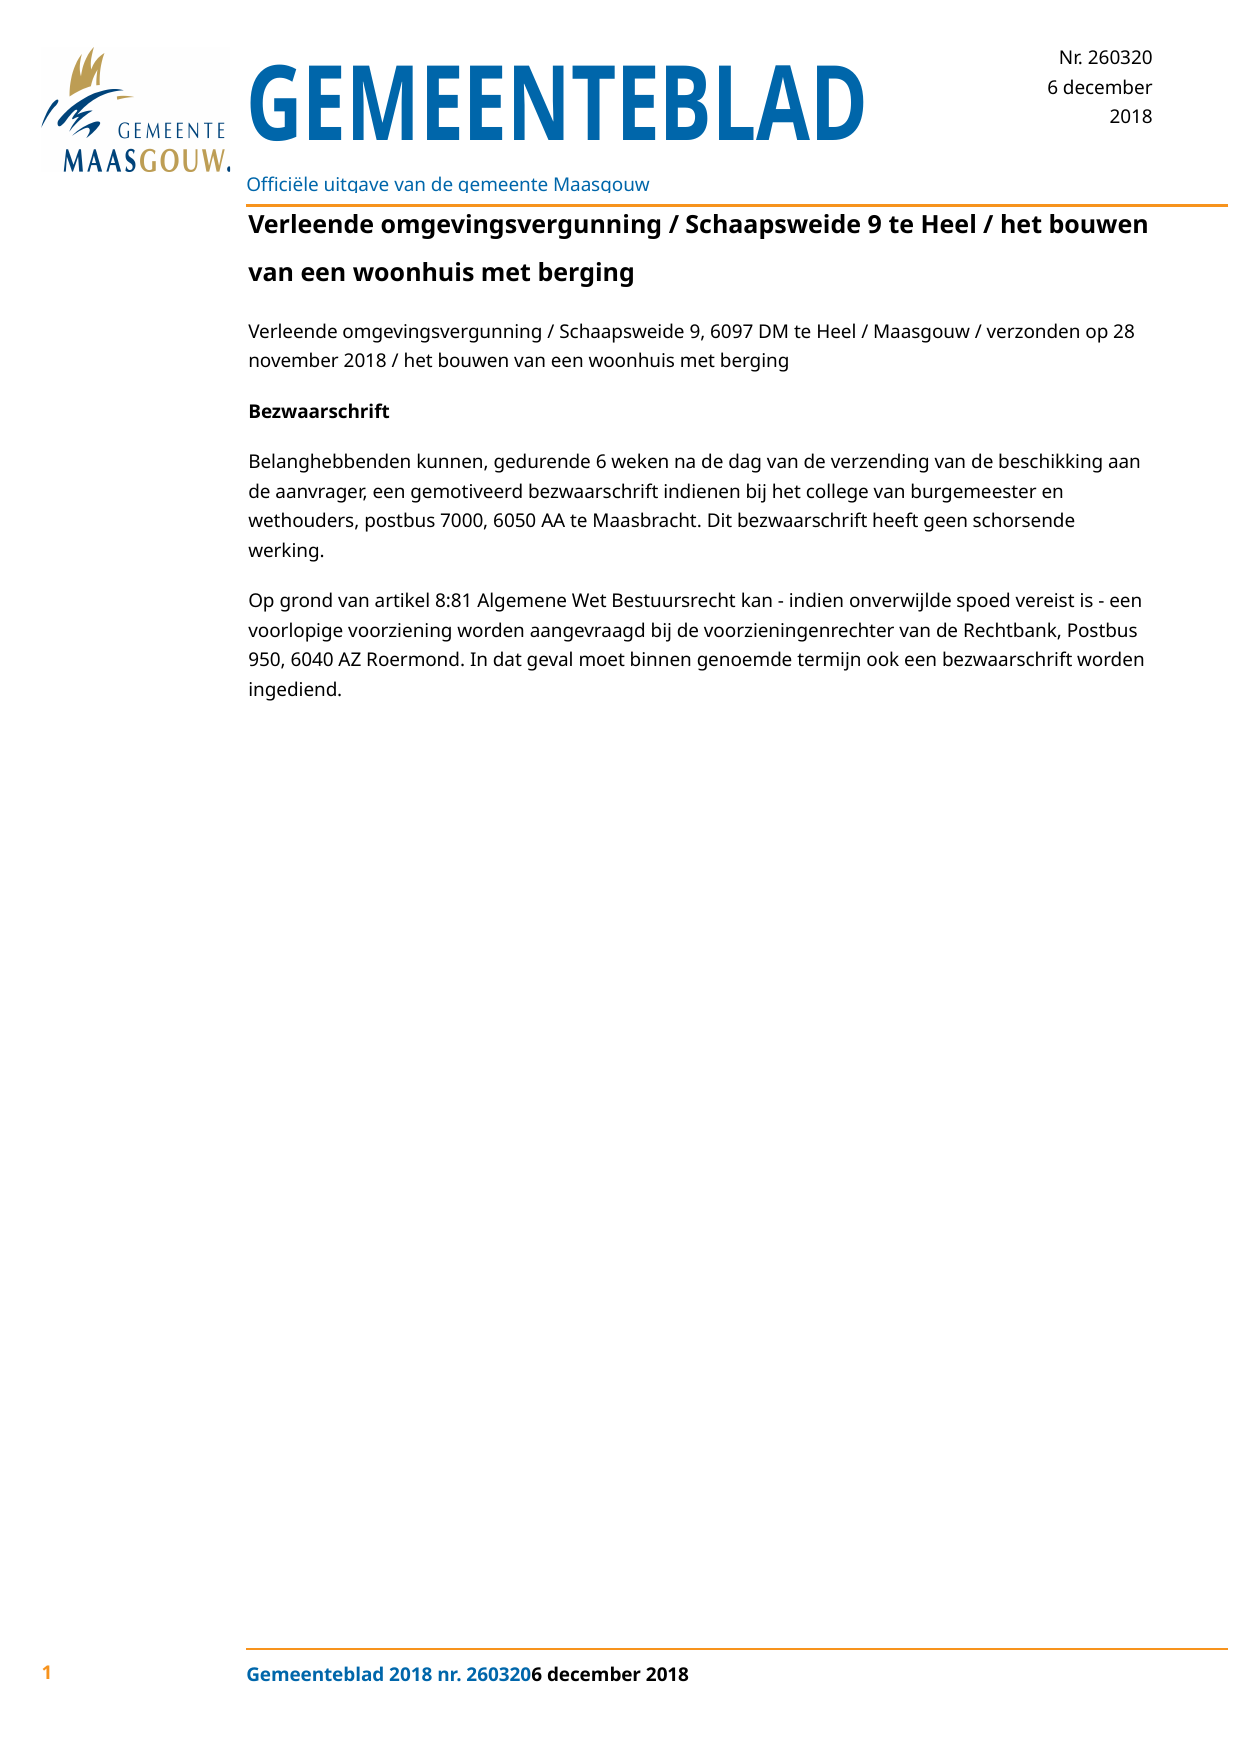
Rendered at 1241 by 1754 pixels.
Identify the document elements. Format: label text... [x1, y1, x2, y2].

picture [41, 47, 231, 172]
text Verleende omgevingsvergunning / Schaapsweide 9 te Heel / het bouwen van een woonhuis met berging [248, 207, 1152, 288]
text Verleende omgevingsvergunning / Schaapsweide 9, 6097 DM te Heel / Maasgouw / verzonden op 28 november 2018 / het bouwen van een woonhuis met berging [248, 318, 1152, 373]
text Belanghebbenden kunnen, gedurende 6 weken na de dag van de verzending van de beschikking aan de aanvrager, een gemotiveerd bezwaarschrift indienen bij het college van burgemeester en wethouders, postbus 7000, 6050 AA te Maasbracht. Dit bezwaarschrift heeft geen schorsende werking. [248, 448, 1152, 563]
text Bezwaarschrift [248, 398, 1152, 424]
text Op grond van artikel 8:81 Algemene Wet Bestuursrecht kan - indien onverwijlde spoed vereist is - een voorlopige voorziening worden aangevraagd bij de voorzieningenrechter van de Rechtbank, Postbus 950, 6040 AZ Roermond. In dat geval moet binnen genoemde termijn ook een bezwaarschrift worden ingediend. [248, 587, 1152, 702]
